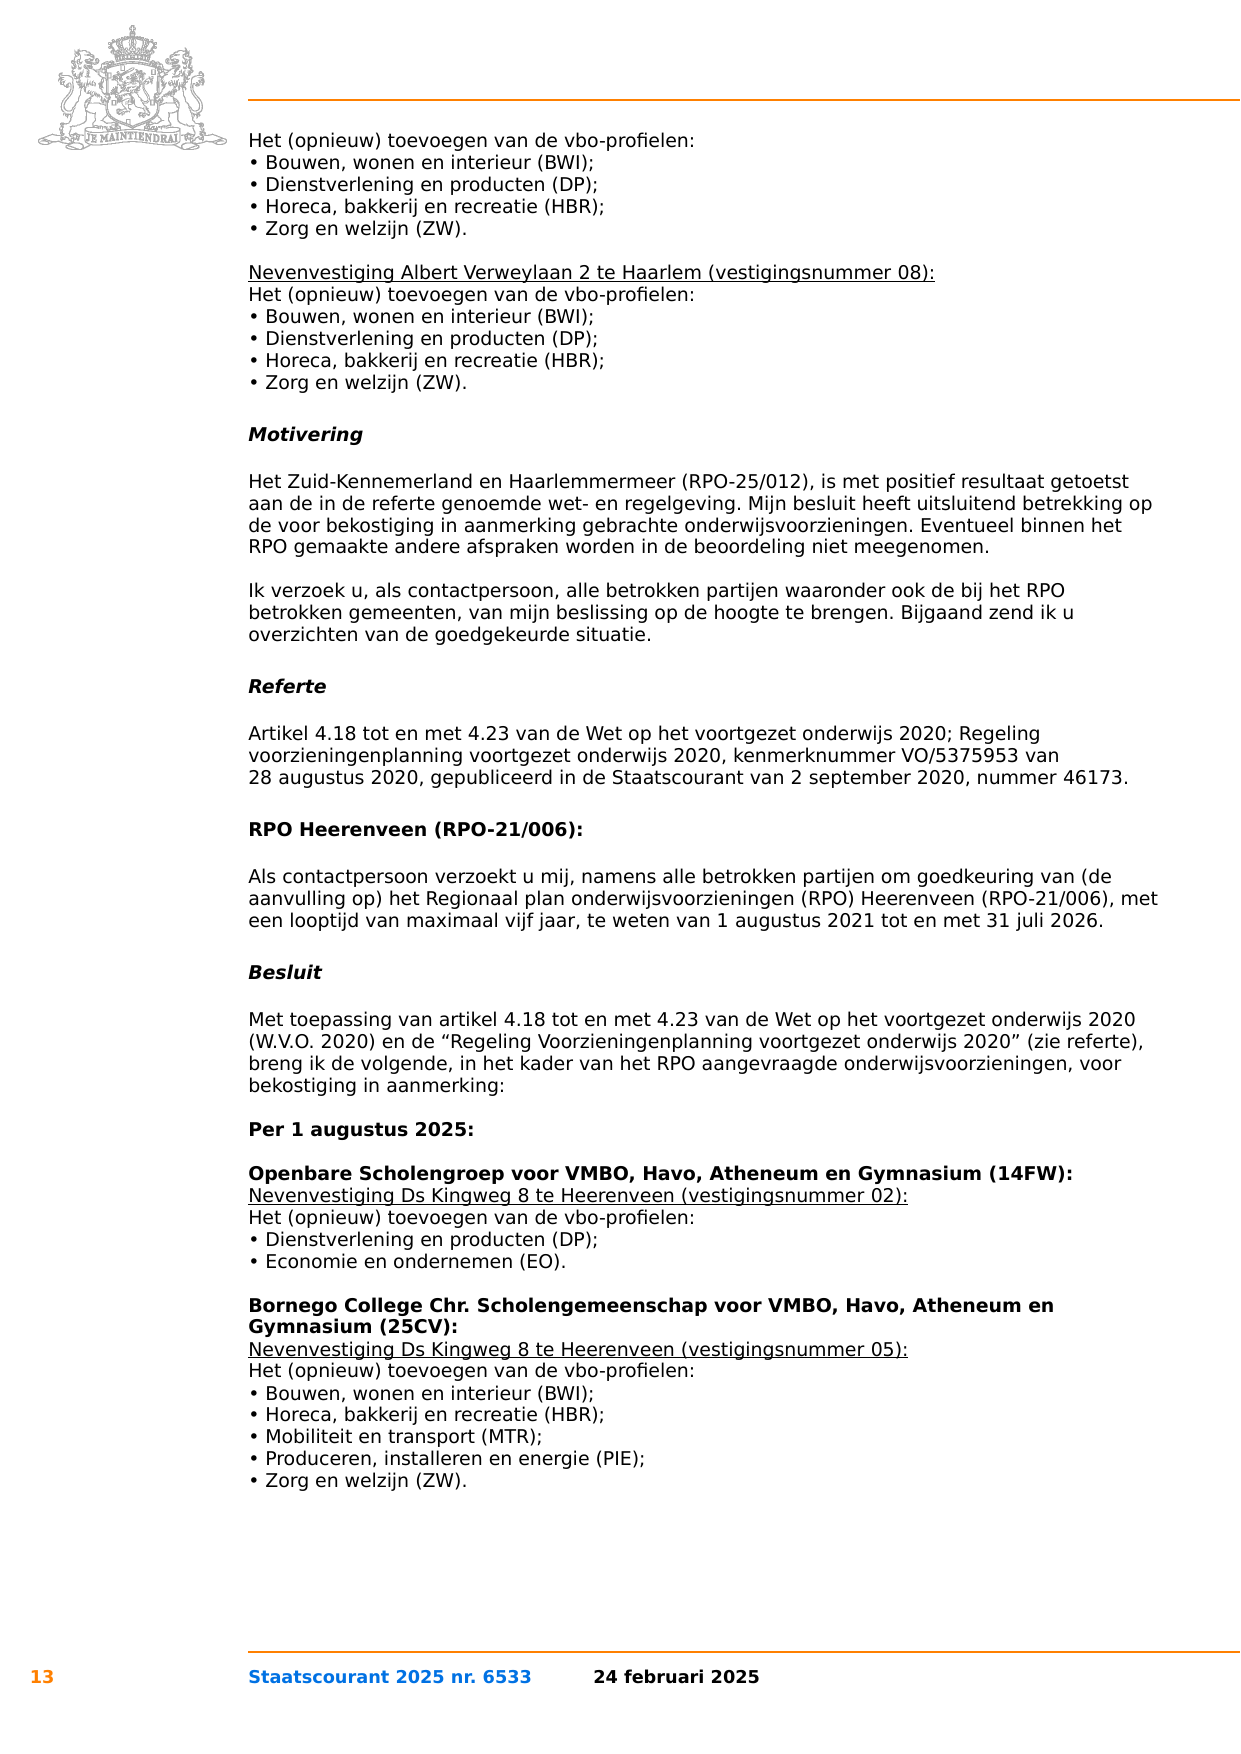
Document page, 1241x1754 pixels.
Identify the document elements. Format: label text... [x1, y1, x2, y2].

text • Bouwen, wonen en interieur (BWI); [248, 152, 1163, 174]
text • Bouwen, wonen en interieur (BWI); [248, 306, 1163, 328]
text Als contactpersoon verzoekt u mij, namens alle betrokken partijen om goedkeuring van (de aanvulling op) het Regionaal plan onderwijsvoorzieningen (RPO) Heerenveen (RPO-21/006), met een looptijd van maximaal vijf jaar, te weten van 1 augustus 2021 tot en met 31 juli 2026. [248, 866, 1163, 932]
text Met toepassing van artikel 4.18 tot en met 4.23 van de Wet op het voortgezet onderwijs 2020 (W.V.O. 2020) en de “Regeling Voorzieningenplanning voortgezet onderwijs 2020” (zie referte), breng ik de volgende, in het kader van het RPO aangevraagde onderwijsvoorzieningen, voor bekostiging in aanmerking: [248, 1009, 1163, 1097]
text Het Zuid-Kennemerland en Haarlemmermeer (RPO-25/012), is met positief resultaat getoetst aan de in de referte genoemde wet- en regelgeving. Mijn besluit heeft uitsluitend betrekking op de voor bekostiging in aanmerking gebrachte onderwijsvoorzieningen. Eventueel binnen het RPO gemaakte andere afspraken worden in de beoordeling niet meegenomen. [248, 471, 1163, 558]
text • Produceren, installeren en energie (PIE); [248, 1448, 1163, 1470]
text • Bouwen, wonen en interieur (BWI); [248, 1382, 1163, 1404]
text • Horeca, bakkerij en recreatie (HBR); [248, 196, 1163, 218]
text • Dienstverlening en producten (DP); [248, 1229, 1163, 1251]
picture [38, 25, 227, 150]
text Het (opnieuw) toevoegen van de vbo-profielen: [248, 1360, 1163, 1382]
text Het (opnieuw) toevoegen van de vbo-profielen: [248, 130, 1163, 152]
text Bornego College Chr. Scholengemeenschap voor VMBO, Havo, Atheneum en Gymnasium (25CV): [248, 1294, 1163, 1338]
subtitle Referte [248, 676, 1163, 698]
text Artikel 4.18 tot en met 4.23 van de Wet op het voortgezet onderwijs 2020; Regeling voorzieningenplanning voortgezet onderwijs 2020, kenmerknummer VO/5375953 van 28 augustus 2020, gepubliceerd in de Staatscourant van 2 september 2020, nummer 46173. [248, 723, 1163, 789]
text • Zorg en welzijn (ZW). [248, 218, 1163, 240]
text • Dienstverlening en producten (DP); [248, 328, 1163, 349]
text • Mobiliteit en transport (MTR); [248, 1426, 1163, 1448]
subtitle Per 1 augustus 2025: [248, 1119, 1163, 1141]
text • Dienstverlening en producten (DP); [248, 174, 1163, 196]
text • Horeca, bakkerij en recreatie (HBR); [248, 349, 1163, 372]
text • Zorg en welzijn (ZW). [248, 1470, 1163, 1492]
text Het (opnieuw) toevoegen van de vbo-profielen: [248, 1207, 1163, 1229]
text • Economie en ondernemen (EO). [248, 1251, 1163, 1273]
text Het (opnieuw) toevoegen van de vbo-profielen: [248, 284, 1163, 306]
subtitle RPO Heerenveen (RPO-21/006): [248, 819, 1163, 841]
text • Horeca, bakkerij en recreatie (HBR); [248, 1404, 1163, 1426]
text • Zorg en welzijn (ZW). [248, 372, 1163, 393]
subtitle Motivering [248, 423, 1163, 446]
text Ik verzoek u, als contactpersoon, alle betrokken partijen waaronder ook de bij het RPO betrokken gemeenten, van mijn beslissing op de hoogte te brengen. Bijgaand zend ik u overzichten van de goedgekeurde situatie. [248, 580, 1163, 646]
text Nevenvestiging Ds Kingweg 8 te Heerenveen (vestigingsnummer 05): [248, 1338, 1163, 1360]
text Nevenvestiging Ds Kingweg 8 te Heerenveen (vestigingsnummer 02): [248, 1185, 1163, 1207]
text Openbare Scholengroep voor VMBO, Havo, Atheneum en Gymnasium (14FW): [248, 1163, 1163, 1185]
subtitle Besluit [248, 962, 1163, 984]
text Nevenvestiging Albert Verweylaan 2 te Haarlem (vestigingsnummer 08): [248, 262, 1163, 284]
